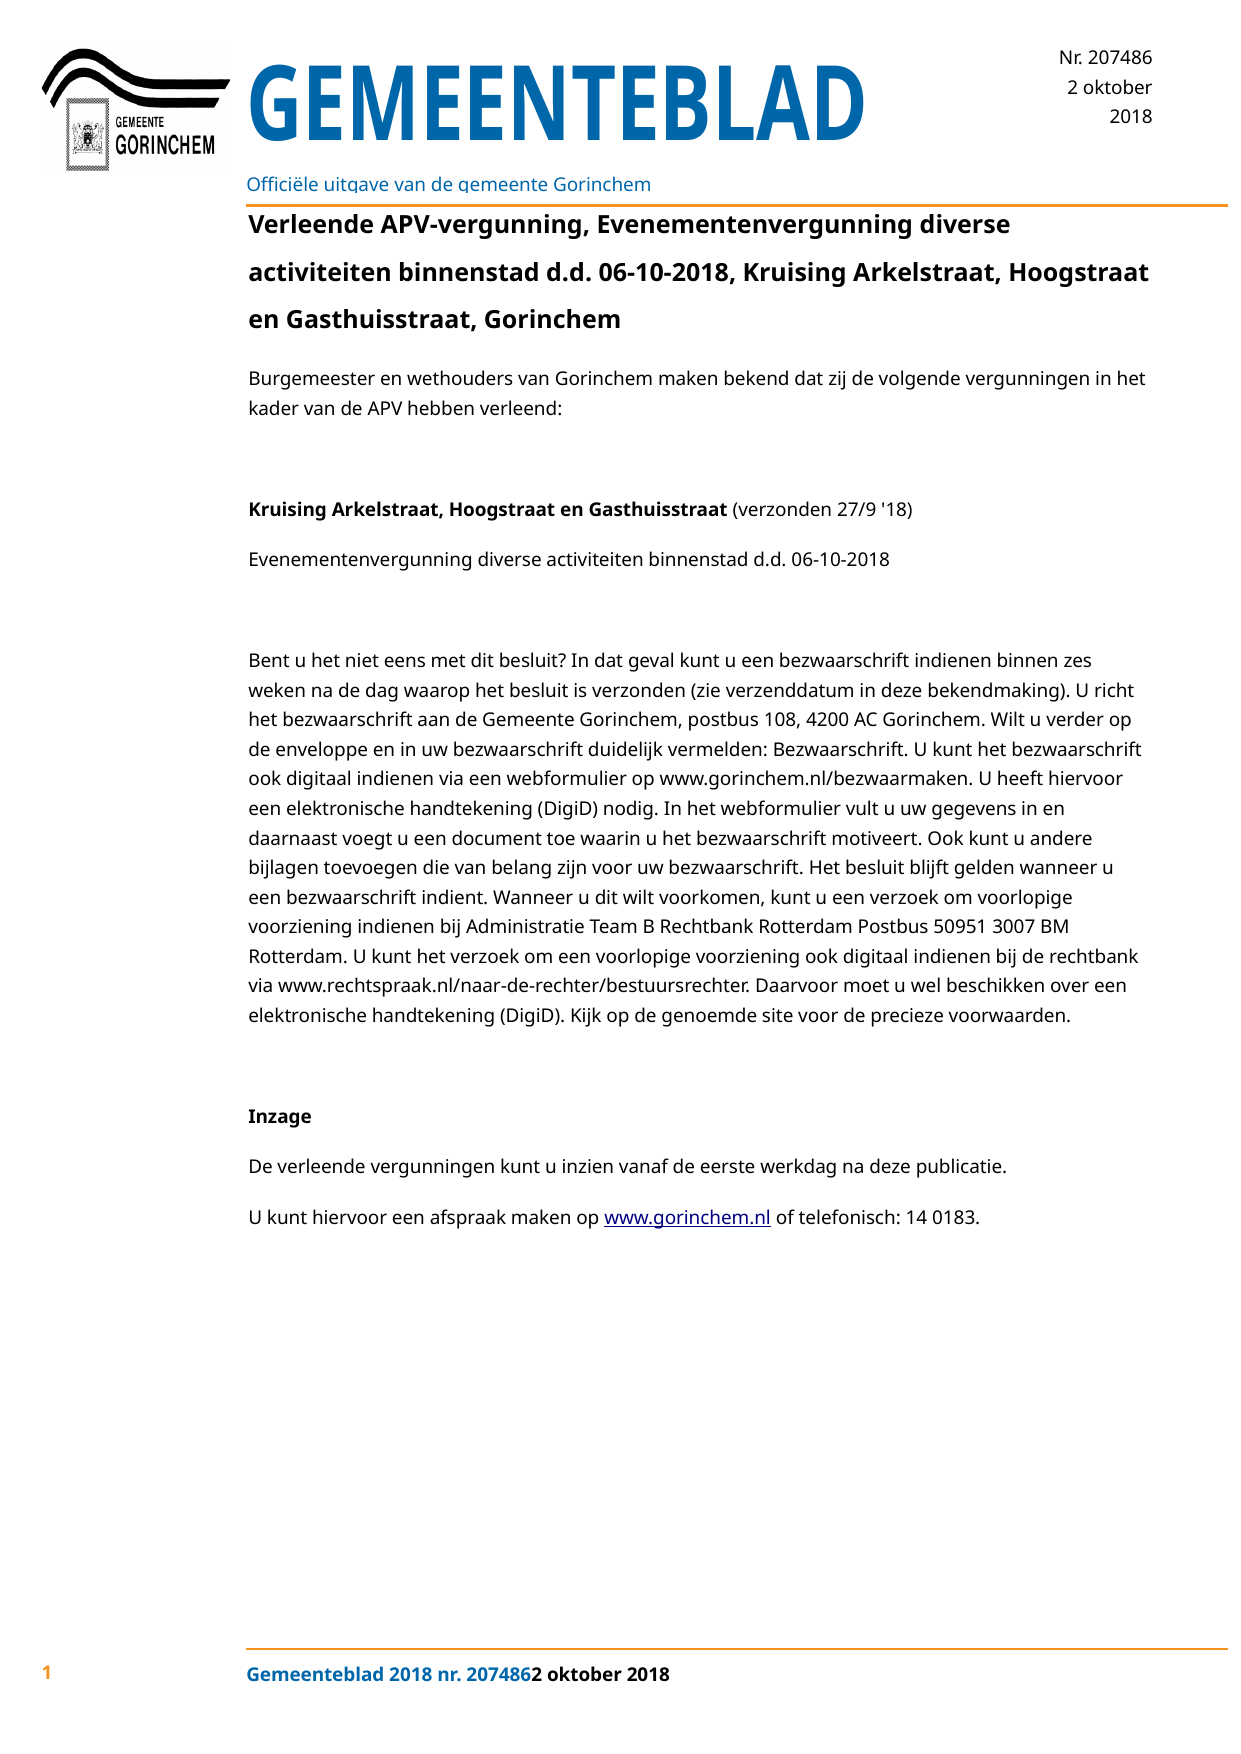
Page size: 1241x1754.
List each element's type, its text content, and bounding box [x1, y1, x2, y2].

text Inzage [248, 1103, 1152, 1129]
text Kruising Arkelstraat, Hoogstraat en Gasthuisstraat (verzonden 27/9 '18) [248, 496, 1152, 522]
text Burgemeester en wethouders van Gorinchem maken bekend dat zij de volgende vergunningen in het kader van de APV hebben verleend: [248, 366, 1152, 421]
picture [41, 47, 231, 172]
text Verleende APV-vergunning, Evenementenvergunning diverse activiteiten binnenstad d.d. 06-10-2018, Kruising Arkelstraat, Hoogstraat en Gasthuisstraat, Gorinchem [248, 207, 1152, 336]
text U kunt hiervoor een afspraak maken op www.gorinchem.nl of telefonisch: 14 0183. [248, 1204, 1152, 1229]
text De verleende vergunningen kunt u inzien vanaf de eerste werkdag na deze publicatie. [248, 1153, 1152, 1179]
text Evenementenvergunning diverse activiteiten binnenstad d.d. 06-10-2018 [248, 546, 1152, 572]
text Bent u het niet eens met dit besluit? In dat geval kunt u een bezwaarschrift indienen binnen zes weken na de dag waarop het besluit is verzonden (zie verzenddatum in deze bekendmaking). U richt het bezwaarschrift aan de Gemeente Gorinchem, postbus 108, 4200 AC Gorinchem. Wilt u verder op de enveloppe en in uw bezwaarschrift duidelijk vermelden: Bezwaarschrift. U kunt het bezwaarschrift ook digitaal indienen via een webformulier op www.gorinchem.nl/bezwaarmaken. U heeft hiervoor een elektronische handtekening (DigiD) nodig. In het webformulier vult u uw gegevens in en daarnaast voegt u een document toe waarin u het bezwaarschrift motiveert. Ook kunt u andere bijlagen toevoegen die van belang zijn voor uw bezwaarschrift. Het besluit blijft gelden wanneer u een bezwaarschrift indient. Wanneer u dit wilt voorkomen, kunt u een verzoek om voorlopige voorziening indienen bij Administratie Team B Rechtbank Rotterdam Postbus 50951 3007 BM Rotterdam. U kunt het verzoek om een voorlopige voorziening ook digitaal indienen bij de rechtbank via www.rechtspraak.nl/naar-de-rechter/bestuursrechter. Daarvoor moet u wel beschikken over een elektronische handtekening (DigiD). Kijk op de genoemde site voor de precieze voorwaarden. [248, 647, 1152, 1028]
